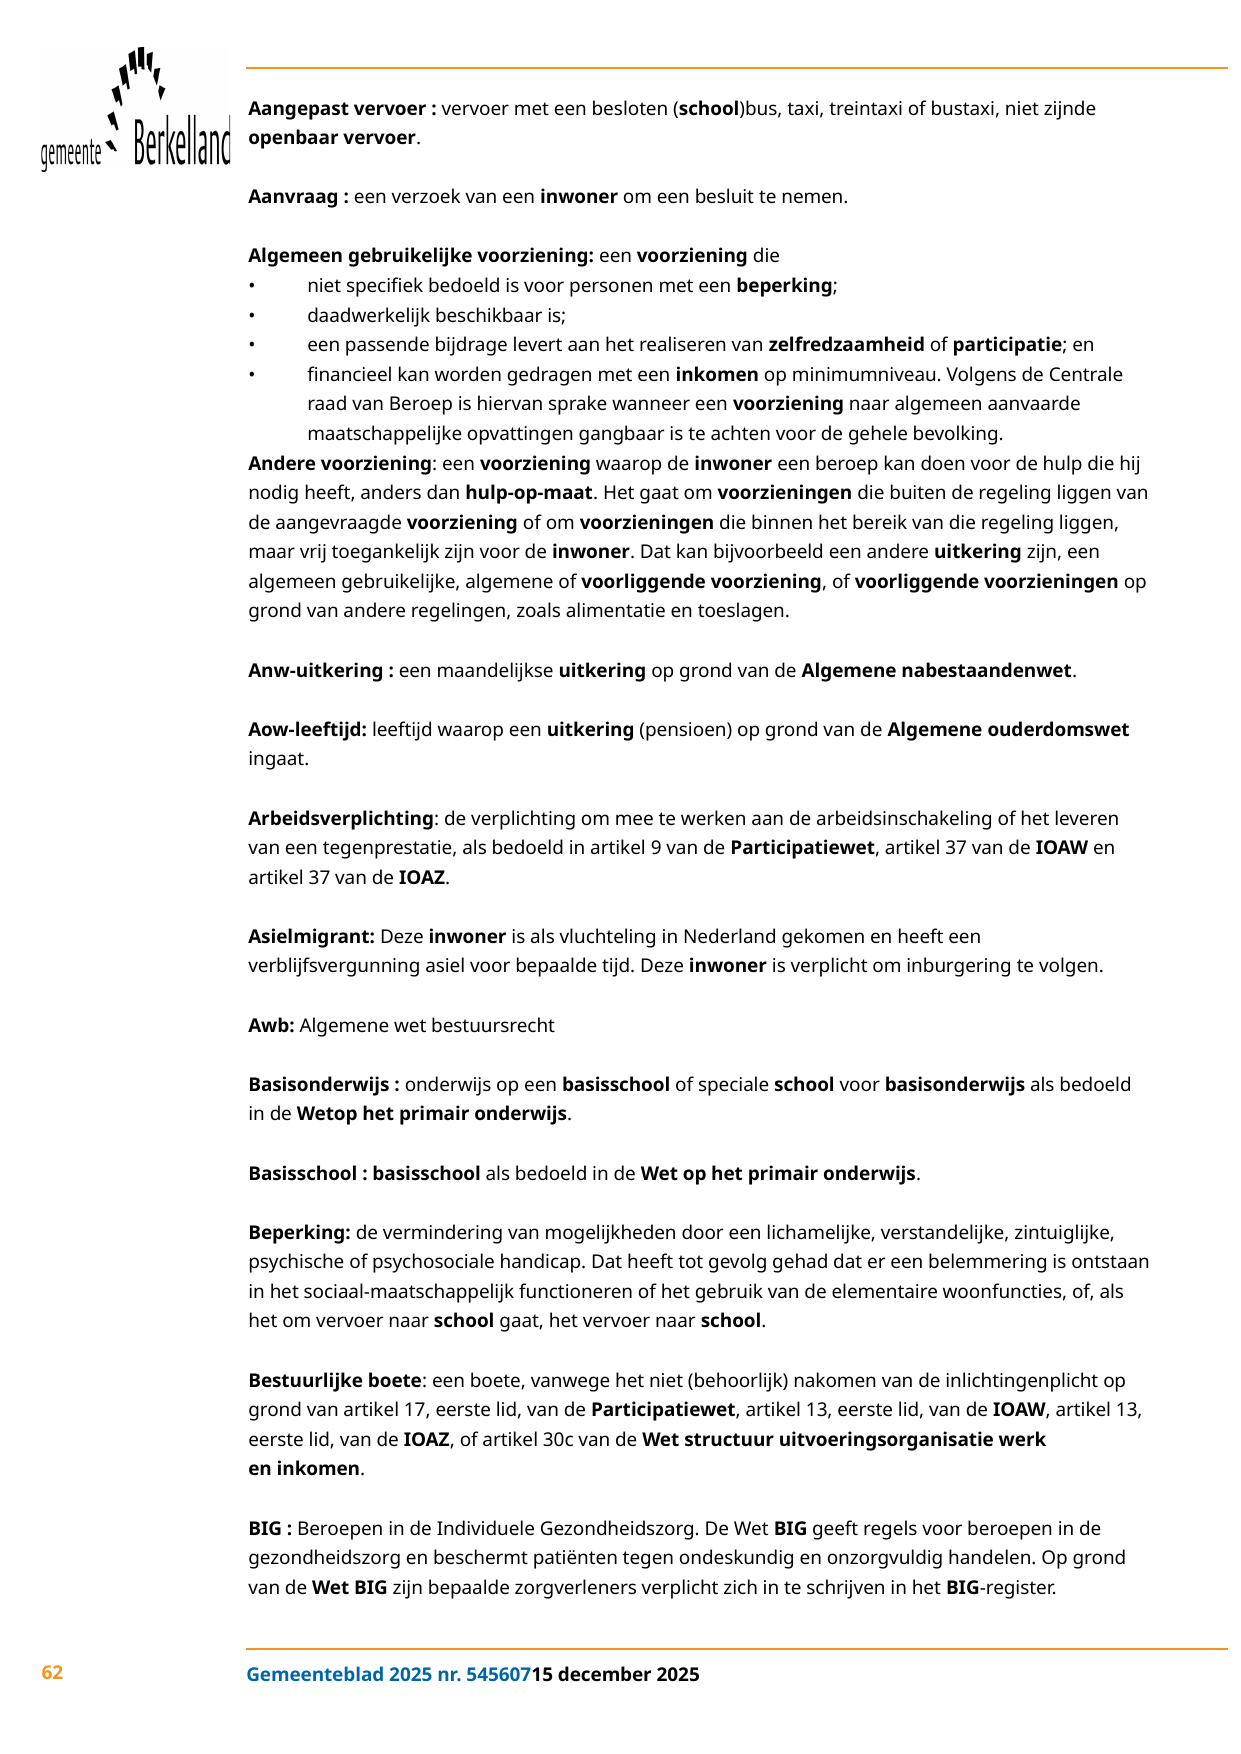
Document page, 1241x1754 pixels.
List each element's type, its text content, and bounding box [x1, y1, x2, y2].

list niet specifiek bedoeld is voor personen met een beperking; [248, 272, 1152, 298]
list daadwerkelijk beschikbaar is; [248, 302, 1152, 328]
text BIG : Beroepen in de Individuele Gezondheidszorg. De Wet BIG geeft regels voor beroepen in de gezondheidszorg en beschermt patiënten tegen ondeskundig en onzorgvuldig handelen. Op grond van de Wet BIG zijn bepaalde zorgverleners verplicht zich in te schrijven in het BIG-register. [248, 1515, 1152, 1600]
text Beperking: de vermindering van mogelijkheden door een lichamelijke, verstandelijke, zintuiglijke, psychische of psychosociale handicap. Dat heeft tot gevolg gehad dat er een belemmering is ontstaan in het sociaal-maatschappelijk functioneren of het gebruik van de elementaire woonfuncties, of, als het om vervoer naar school gaat, het vervoer naar school. [248, 1219, 1152, 1333]
text Anw-uitkering : een maandelijkse uitkering op grond van de Algemene nabestaandenwet. [248, 657, 1152, 683]
picture [41, 47, 231, 172]
text Awb: Algemene wet bestuursrecht [248, 1012, 1152, 1038]
text Aow-leeftijd: leeftijd waarop een uitkering (pensioen) op grond van de Algemene ouderdomswet ingaat. [248, 716, 1152, 771]
text Basisschool : basisschool als bedoeld in de Wet op het primair onderwijs. [248, 1160, 1152, 1186]
text Bestuurlijke boete: een boete, vanwege het niet (behoorlijk) nakomen van de inlichtingenplicht op grond van artikel 17, eerste lid, van de Participatiewet, artikel 13, eerste lid, van de IOAW, artikel 13, eerste lid, van de IOAZ, of artikel 30c van de Wet structuur uitvoeringsorganisatie werk en inkomen. [248, 1367, 1152, 1481]
list een passende bijdrage levert aan het realiseren van zelfredzaamheid of participatie; en [248, 331, 1152, 357]
text Arbeidsverplichting: de verplichting om mee te werken aan de arbeidsinschakeling of het leveren van een tegenprestatie, als bedoeld in artikel 9 van de Participatiewet, artikel 37 van de IOAW en artikel 37 van de IOAZ. [248, 805, 1152, 890]
list financieel kan worden gedragen met een inkomen op minimumniveau. Volgens de Centrale raad van Beroep is hiervan sprake wanneer een voorziening naar algemeen aanvaarde maatschappelijke opvattingen gangbaar is te achten voor de gehele bevolking. [248, 361, 1152, 446]
text Asielmigrant: Deze inwoner is als vluchteling in Nederland gekomen en heeft een verblijfsvergunning asiel voor bepaalde tijd. Deze inwoner is verplicht om inburgering te volgen. [248, 923, 1152, 978]
text Basisonderwijs : onderwijs op een basisschool of speciale school voor basisonderwijs als bedoeld in de Wetop het primair onderwijs. [248, 1071, 1152, 1126]
text Aanvraag : een verzoek van een inwoner om een besluit te nemen. [248, 183, 1152, 209]
text Aangepast vervoer : vervoer met een besloten (school)bus, taxi, treintaxi of bustaxi, niet zijnde openbaar vervoer. [248, 95, 1152, 150]
text Algemeen gebruikelijke voorziening: een voorziening die [248, 243, 1152, 268]
text Andere voorziening: een voorziening waarop de inwoner een beroep kan doen voor de hulp die hij nodig heeft, anders dan hulp-op-maat. Het gaat om voorzieningen die buiten de regeling liggen van de aangevraagde voorziening of om voorzieningen die binnen het bereik van die regeling liggen, maar vrij toegankelijk zijn voor de inwoner. Dat kan bijvoorbeeld een andere uitkering zijn, een algemeen gebruikelijke, algemene of voorliggende voorziening, of voorliggende voorzieningen op grond van andere regelingen, zoals alimentatie en toeslagen. [248, 450, 1152, 623]
